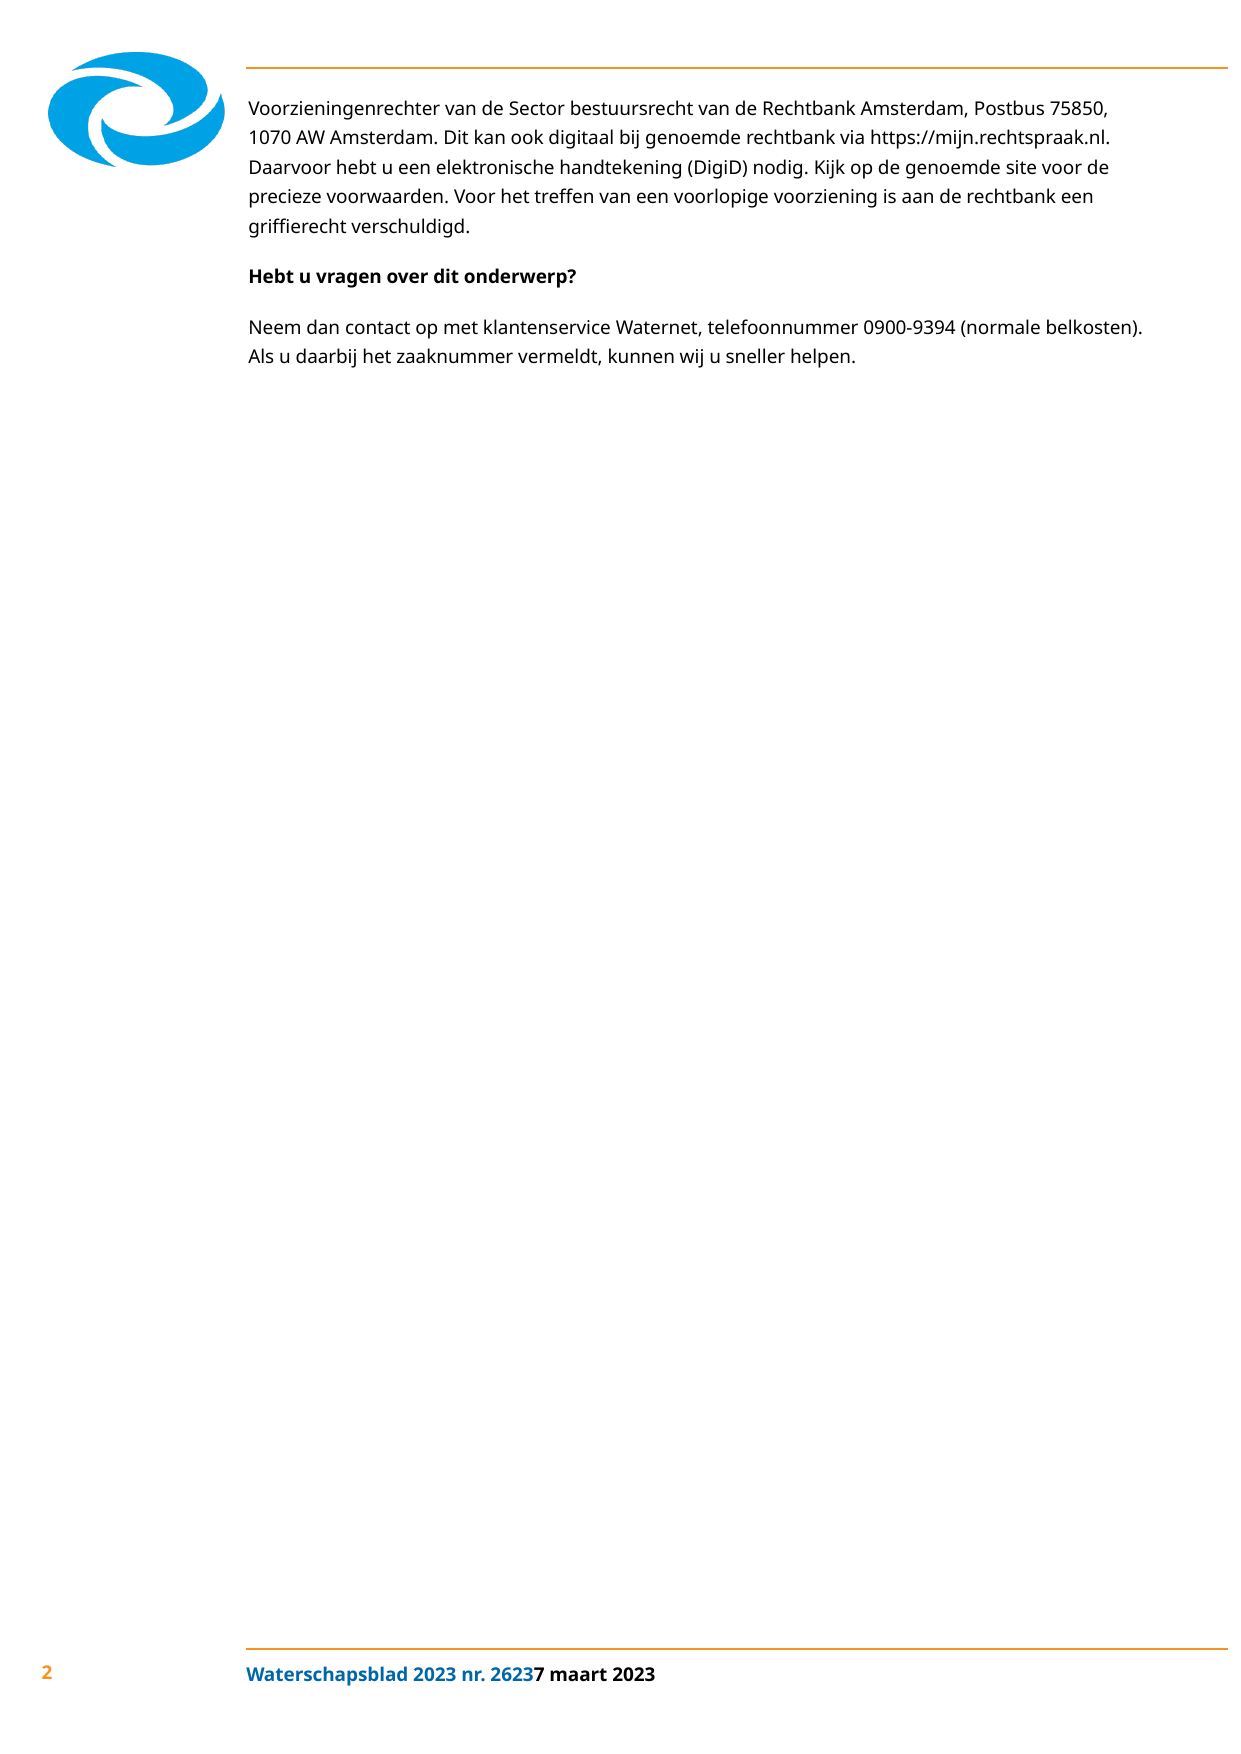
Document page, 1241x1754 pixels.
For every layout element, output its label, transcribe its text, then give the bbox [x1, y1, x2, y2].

text Voorzieningenrechter van de Sector bestuursrecht van de Rechtbank Amsterdam, Postbus 75850, 1070 AW Amsterdam. Dit kan ook digitaal bij genoemde rechtbank via https://mijn.rechtspraak.nl. Daarvoor hebt u een elektronische handtekening (DigiD) nodig. Kijk op de genoemde site voor de precieze voorwaarden. Voor het treffen van een voorlopige voorziening is aan de rechtbank een griffierecht verschuldigd. [248, 95, 1152, 239]
text Hebt u vragen over dit onderwerp? [248, 263, 1152, 289]
picture [41, 47, 231, 172]
text Neem dan contact op met klantenservice Waternet, telefoonnummer 0900-9394 (normale belkosten). Als u daarbij het zaaknummer vermeldt, kunnen wij u sneller helpen. [248, 314, 1152, 369]
